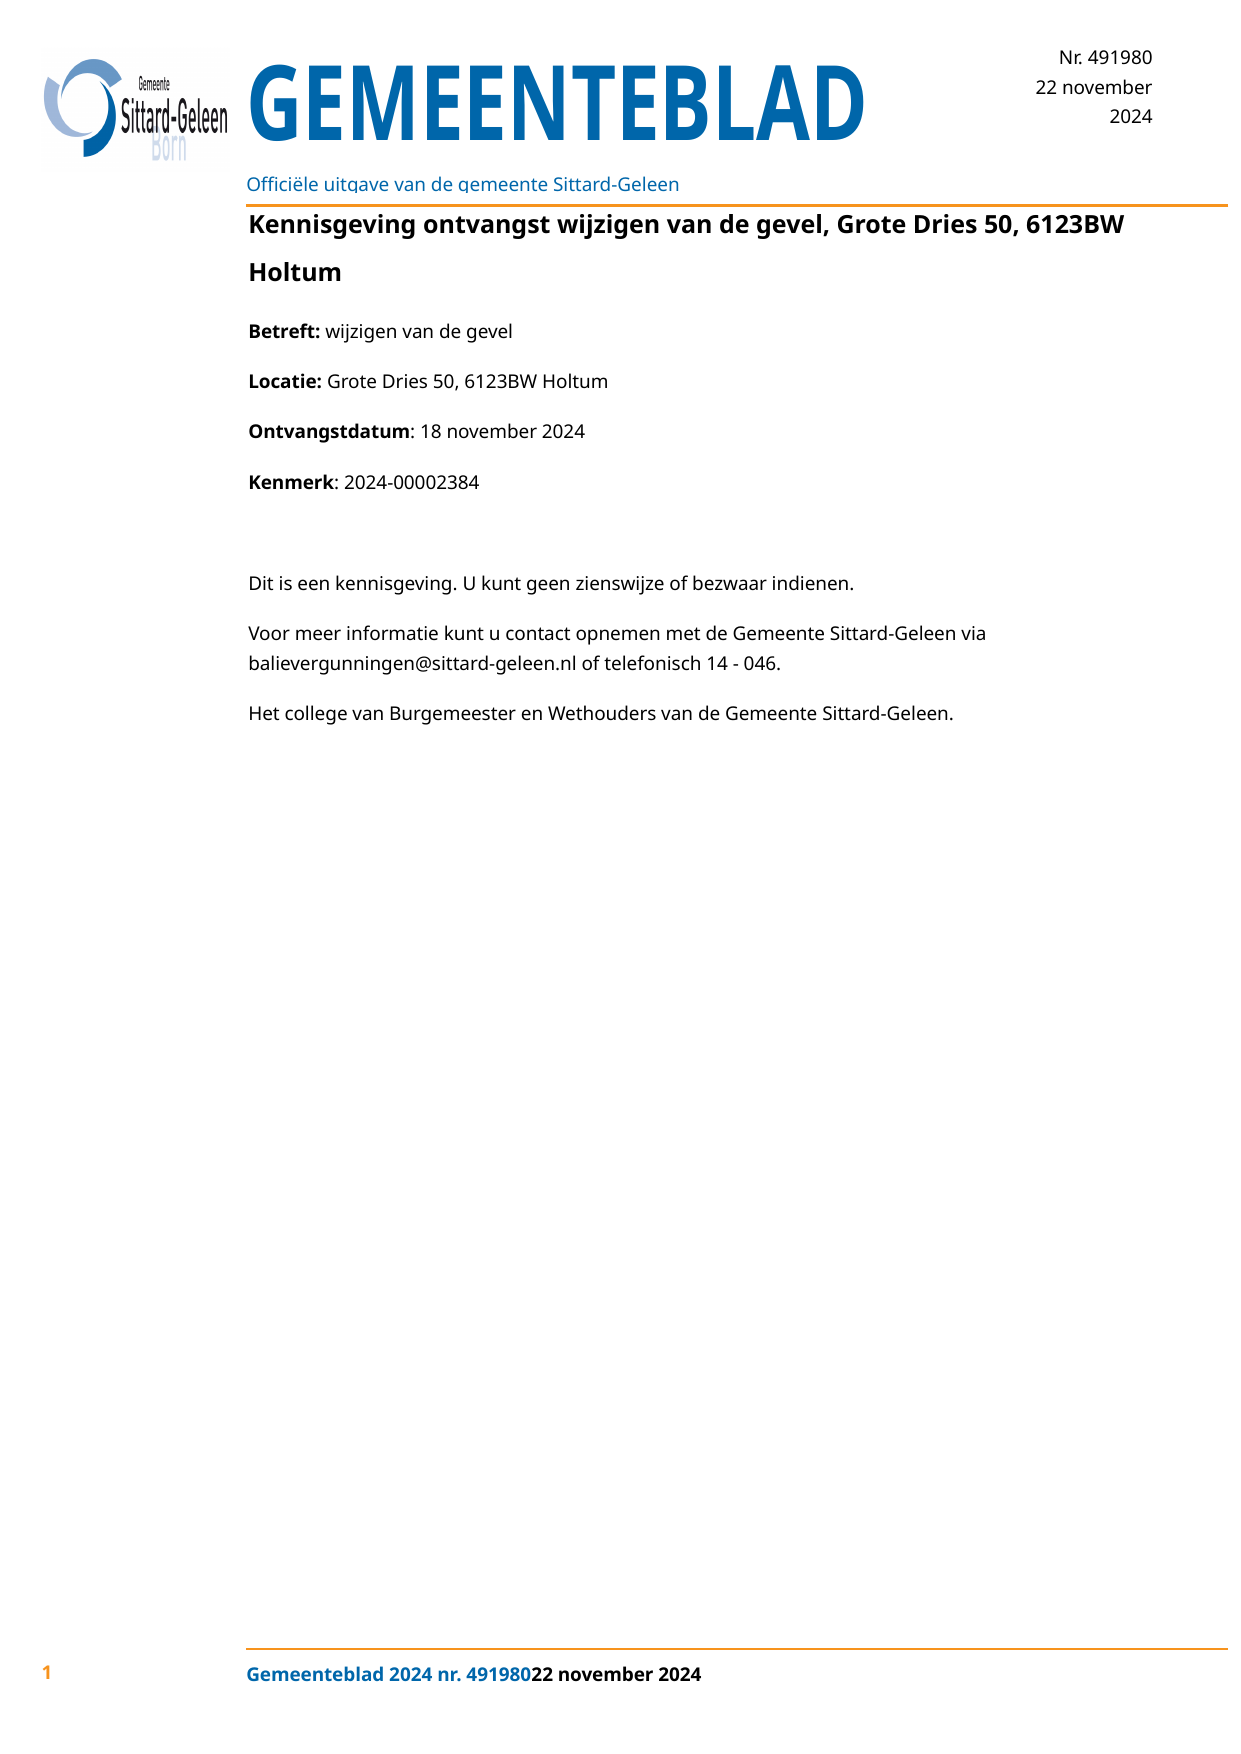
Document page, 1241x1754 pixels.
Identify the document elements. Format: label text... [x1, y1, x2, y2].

text Het college van Burgemeester en Wethouders van de Gemeente Sittard-Geleen. [248, 700, 1152, 726]
text Voor meer informatie kunt u contact opnemen met de Gemeente Sittard-Geleen via balievergunningen@sittard-geleen.nl of telefonisch 14 - 046. [248, 620, 1152, 676]
text Ontvangstdatum: 18 november 2024 [248, 419, 1152, 444]
text Kennisgeving ontvangst wijzigen van de gevel, Grote Dries 50, 6123BW Holtum [248, 207, 1152, 288]
text Betreft: wijzigen van de gevel [248, 318, 1152, 344]
text Locatie: Grote Dries 50, 6123BW Holtum [248, 368, 1152, 394]
picture [41, 47, 231, 172]
text Dit is een kennisgeving. U kunt geen zienswijze of bezwaar indienen. [248, 570, 1152, 596]
text Kenmerk: 2024-00002384 [248, 469, 1152, 495]
